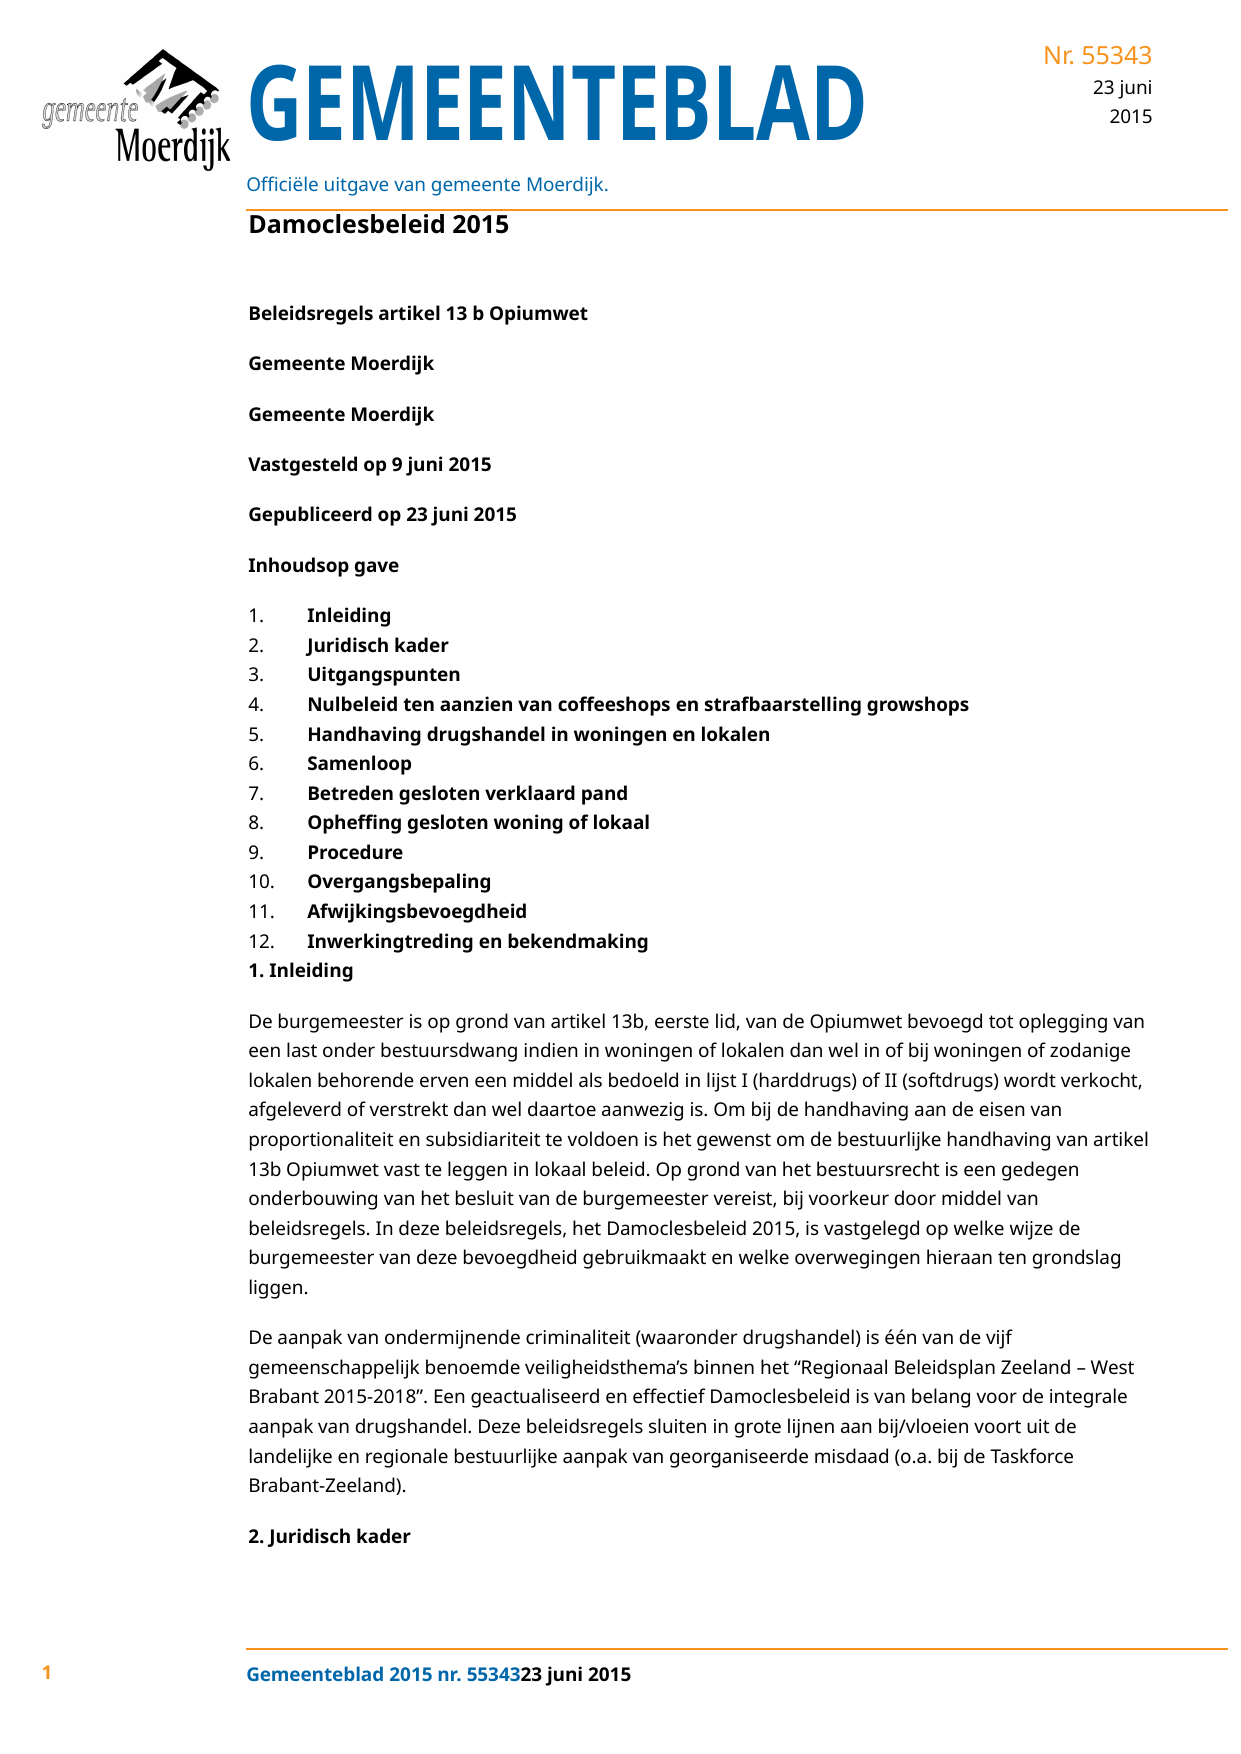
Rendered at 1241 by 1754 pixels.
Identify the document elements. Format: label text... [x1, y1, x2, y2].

text Gepubliceerd op 23 juni 2015 [248, 502, 1152, 527]
list Inleiding [248, 602, 1152, 628]
text Beleidsregels artikel 13 b Opiumwet [248, 300, 1152, 326]
list Uitgangspunten [248, 662, 1152, 687]
text Damoclesbeleid 2015 [248, 211, 1152, 241]
list Betreden gesloten verklaard pand [248, 780, 1152, 806]
list Nulbeleid ten aanzien van coffeeshops en strafbaarstelling growshops [248, 691, 1152, 717]
list Juridisch kader [248, 632, 1152, 658]
picture [41, 47, 231, 172]
text Gemeente Moerdijk [248, 401, 1152, 426]
list Procedure [248, 839, 1152, 865]
text 1. Inleiding [248, 957, 1152, 983]
text De aanpak van ondermijnende criminaliteit (waaronder drugshandel) is één van de vijf gemeenschappelijk benoemde veiligheidsthema’s binnen het “Regionaal Beleidsplan Zeeland – West Brabant 2015-2018”. Een geactualiseerd en effectief Damoclesbeleid is van belang voor de integrale aanpak van drugshandel. Deze beleidsregels sluiten in grote lijnen aan bij/vloeien voort uit de landelijke en regionale bestuurlijke aanpak van georganiseerde misdaad (o.a. bij de Taskforce Brabant-Zeeland). [248, 1324, 1152, 1498]
text Inhoudsop gave [248, 552, 1152, 578]
list Afwijkingsbevoegdheid [248, 898, 1152, 924]
list Handhaving drugshandel in woningen en lokalen [248, 721, 1152, 746]
list Samenloop [248, 750, 1152, 776]
list Inwerkingtreding en bekendmaking [248, 928, 1152, 953]
text De burgemeester is op grond van artikel 13b, eerste lid, van de Opiumwet bevoegd tot oplegging van een last onder bestuursdwang indien in woningen of lokalen dan wel in of bij woningen of zodanige lokalen behorende erven een middel als bedoeld in lijst I (harddrugs) of II (softdrugs) wordt verkocht, afgeleverd of verstrekt dan wel daartoe aanwezig is. Om bij de handhaving aan de eisen van proportionaliteit en subsidiariteit te voldoen is het gewenst om de bestuurlijke handhaving van artikel 13b Opiumwet vast te leggen in lokaal beleid. Op grond van het bestuursrecht is een gedegen onderbouwing van het besluit van de burgemeester vereist, bij voorkeur door middel van beleidsregels. In deze beleidsregels, het Damoclesbeleid 2015, is vastgelegd op welke wijze de burgemeester van deze bevoegdheid gebruikmaakt en welke overwegingen hieraan ten grondslag liggen. [248, 1008, 1152, 1300]
text Vastgesteld op 9 juni 2015 [248, 451, 1152, 477]
list Opheffing gesloten woning of lokaal [248, 809, 1152, 835]
text 2. Juridisch kader [248, 1523, 1152, 1548]
text Gemeente Moerdijk [248, 350, 1152, 376]
list Overgangsbepaling [248, 869, 1152, 894]
